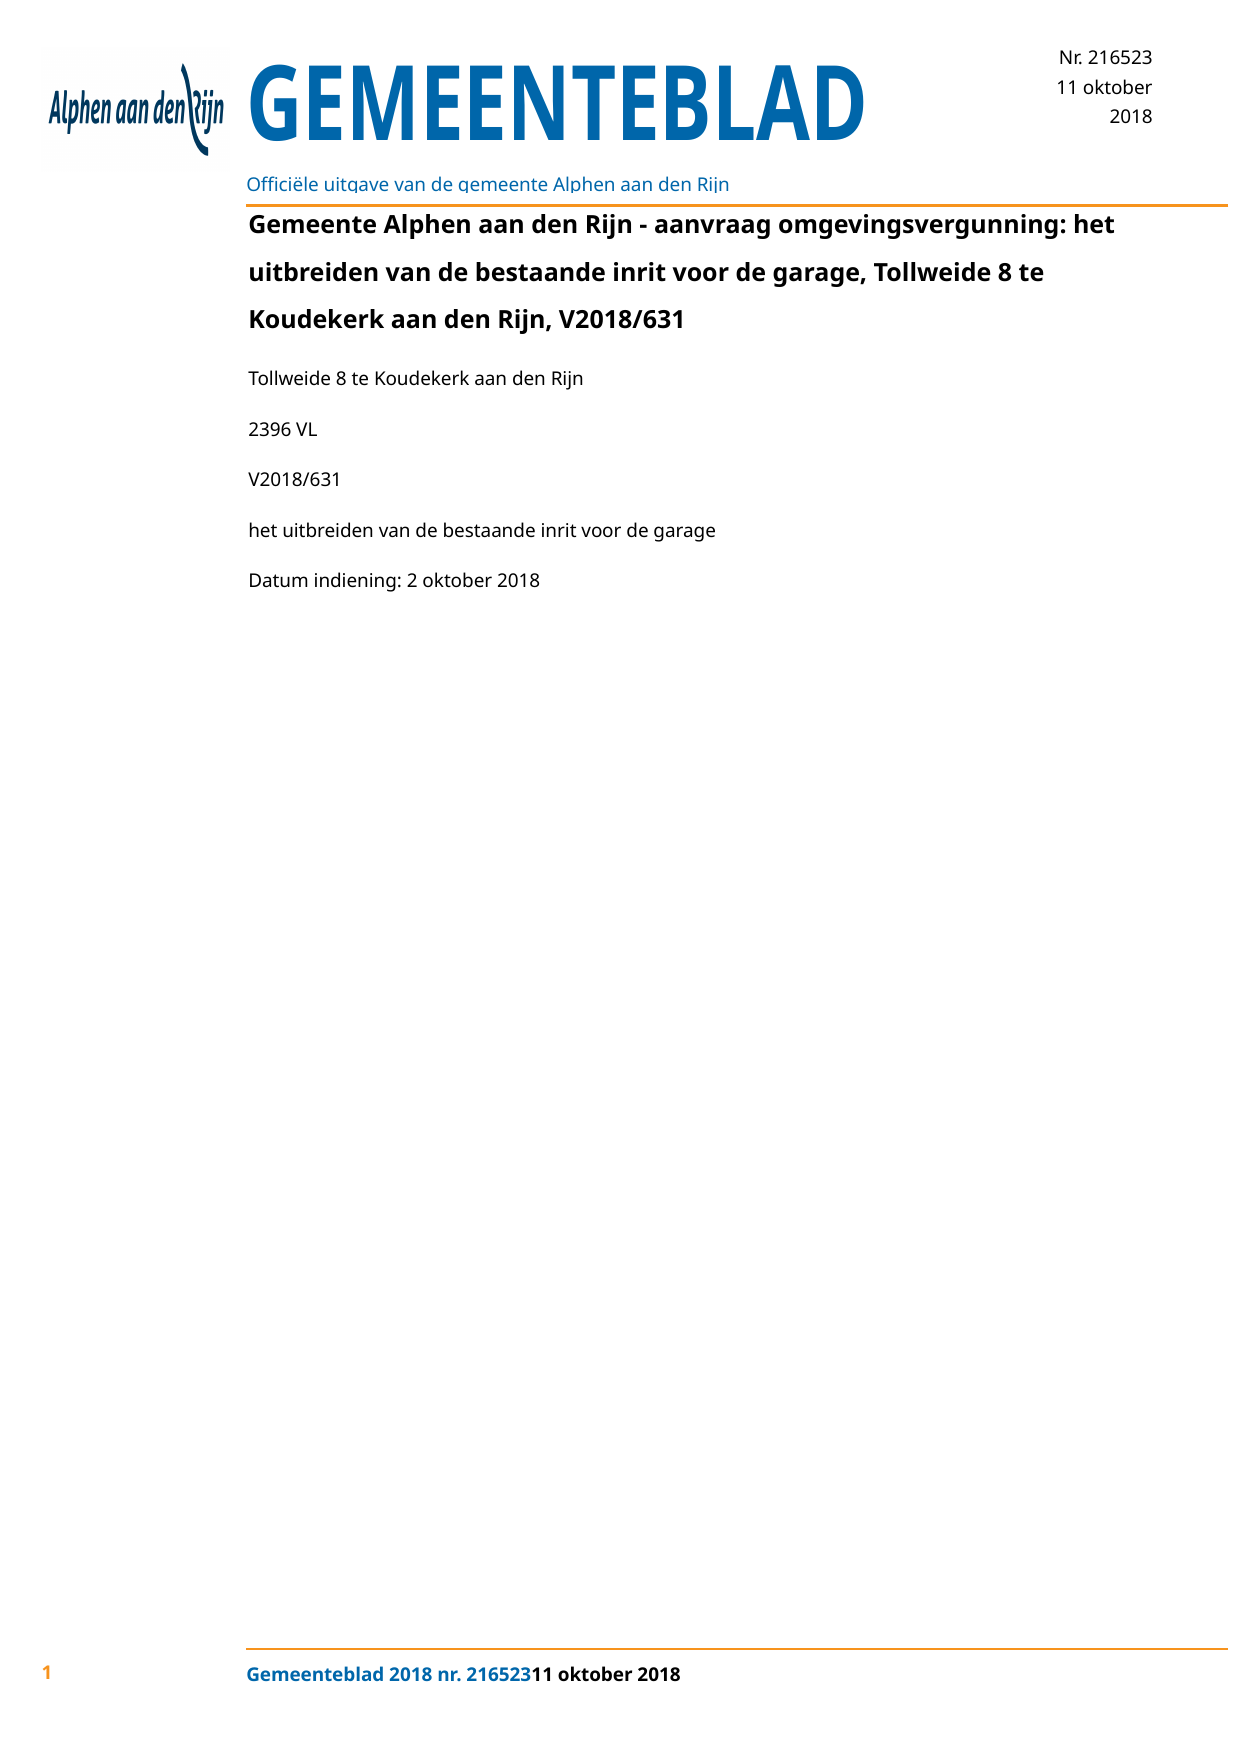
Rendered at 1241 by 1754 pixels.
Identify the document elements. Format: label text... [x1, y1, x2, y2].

text V2018/631 [248, 466, 1152, 492]
picture [41, 47, 231, 172]
text Gemeente Alphen aan den Rijn - aanvraag omgevingsvergunning: het uitbreiden van de bestaande inrit voor de garage, Tollweide 8 te Koudekerk aan den Rijn, V2018/631 [248, 207, 1152, 336]
text het uitbreiden van de bestaande inrit voor de garage [248, 517, 1152, 542]
text 2396 VL [248, 416, 1152, 442]
text Tollweide 8 te Koudekerk aan den Rijn [248, 366, 1152, 391]
text Datum indiening: 2 oktober 2018 [248, 567, 1152, 593]
